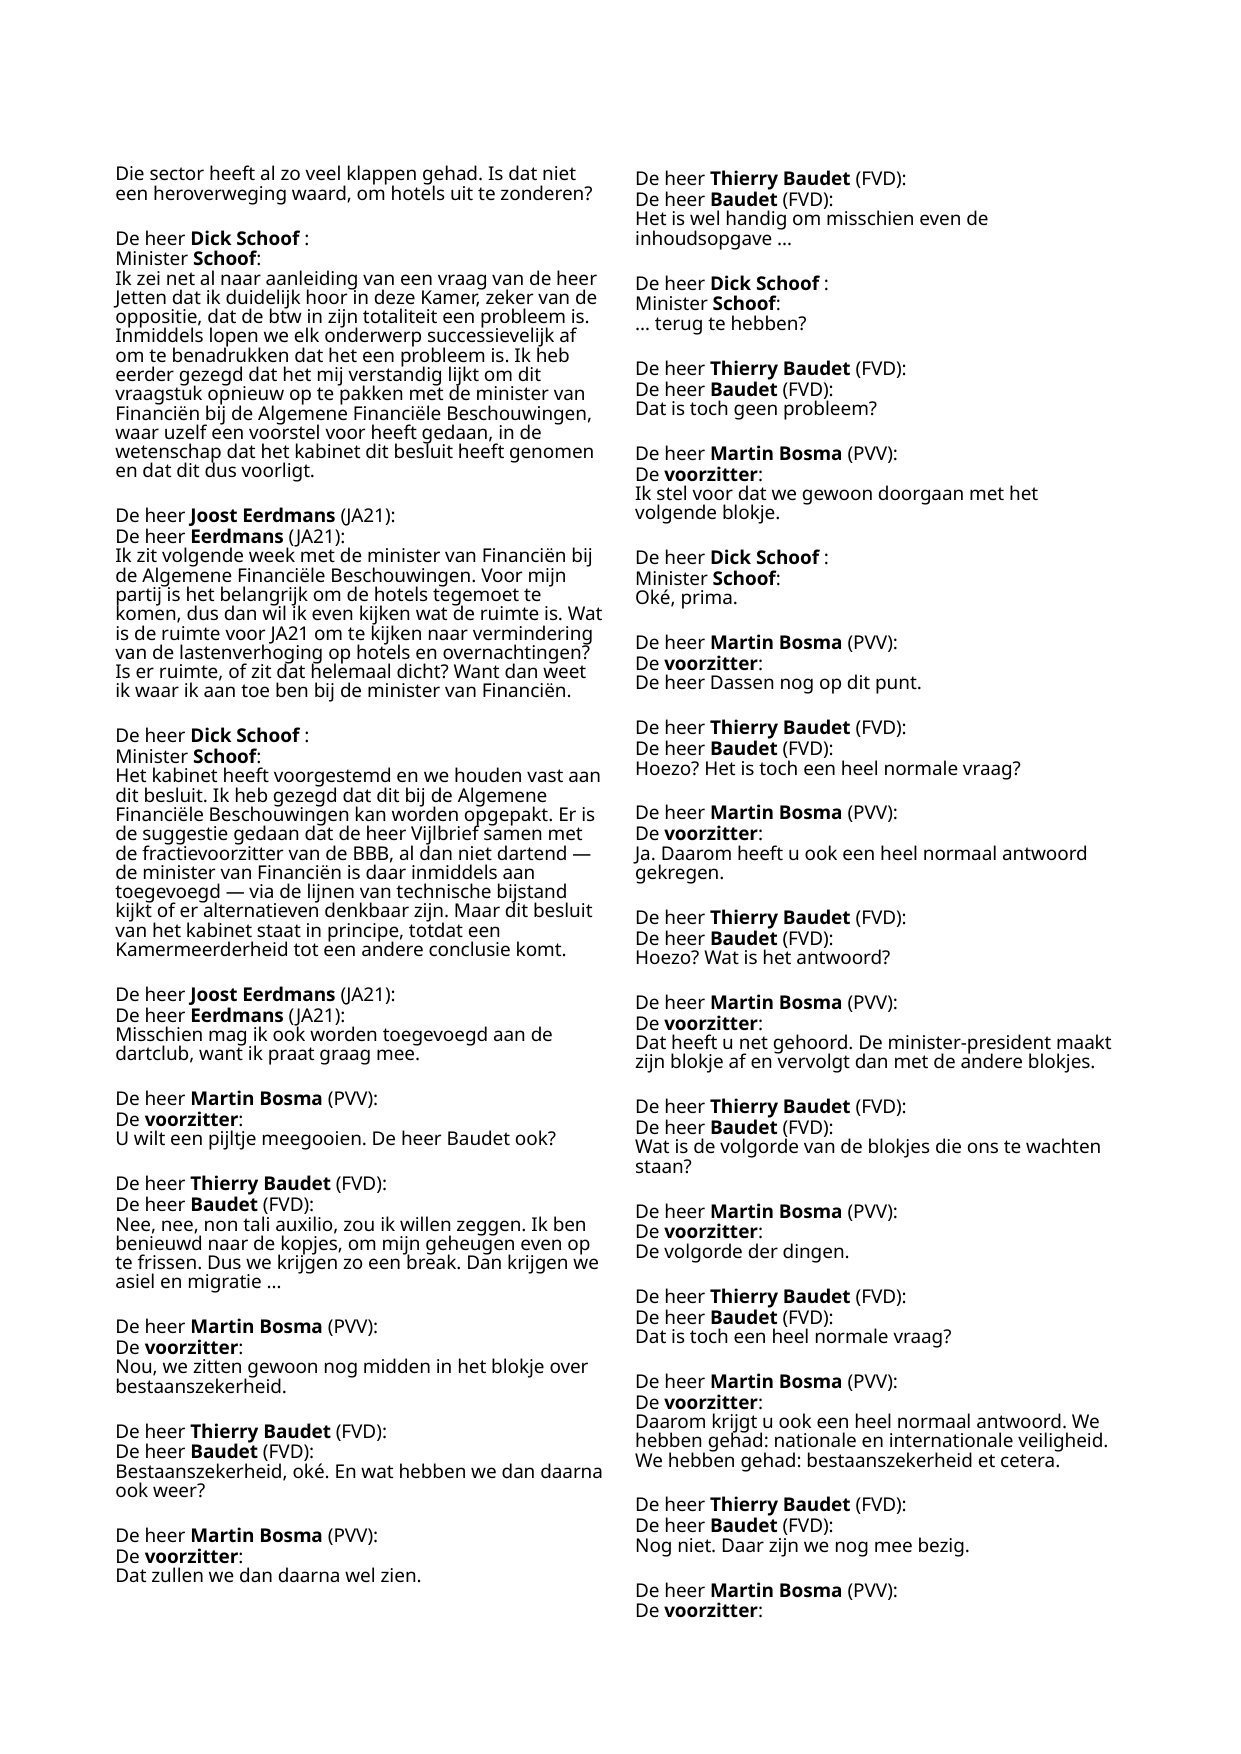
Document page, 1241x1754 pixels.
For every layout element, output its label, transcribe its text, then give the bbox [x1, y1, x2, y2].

text De heer Dassen nog op dit punt. [635, 674, 1125, 694]
text Daarom krijgt u ook een heel normaal antwoord. We hebben gehad: nationale en internationale veiligheid. We hebben gehad: bestaanszekerheid et cetera. [635, 1413, 1125, 1471]
text De voorzitter: [115, 1548, 605, 1567]
text De voorzitter: [635, 1394, 1125, 1413]
text De heer Thierry Baudet (FVD): [635, 355, 1125, 381]
text Misschien mag ik ook worden toegevoegd aan de dartclub, want ik praat graag mee. [115, 1026, 605, 1064]
text Het kabinet heeft voorgestemd en we houden vast aan dit besluit. Ik heb gezegd dat dit bij de Algemene Financiële Beschouwingen kan worden opgepakt. Er is de suggestie gedaan dat de heer Vijlbrief samen met de fractievoorzitter van de BBB, al dan niet dartend — de minister van Financiën is daar inmiddels aan toegevoegd — via de lijnen van technische bijstand kijkt of er alternatieven denkbaar zijn. Maar dit besluit van het kabinet staat in principe, totdat een Kamermeerderheid tot een andere conclusie komt. [115, 767, 605, 960]
text De heer Eerdmans (JA21): [115, 528, 605, 547]
text De voorzitter: [635, 825, 1125, 844]
text De heer Eerdmans (JA21): [115, 1007, 605, 1026]
text De heer Dick Schoof : [635, 544, 1125, 570]
text De heer Baudet (FVD): [635, 1119, 1125, 1138]
text De heer Dick Schoof : [115, 225, 605, 250]
text Het is wel handig om misschien even de inhoudsopgave … [635, 210, 1125, 249]
text Die sector heeft al zo veel klappen gehad. Is dat niet een heroverweging waard, om hotels uit te zonderen? [115, 165, 605, 204]
text De heer Dick Schoof : [635, 270, 1125, 295]
text De volgorde der dingen. [635, 1243, 1125, 1262]
text De heer Baudet (FVD): [635, 740, 1125, 759]
text De heer Baudet (FVD): [635, 381, 1125, 400]
text De voorzitter: [115, 1339, 605, 1358]
text Dat is toch geen probleem? [635, 400, 1125, 419]
text De heer Martin Bosma (PVV): [635, 629, 1125, 655]
text De voorzitter: [635, 466, 1125, 485]
text Hoezo? Wat is het antwoord? [635, 949, 1125, 968]
text De heer Martin Bosma (PVV): [115, 1522, 605, 1548]
text De voorzitter: [635, 655, 1125, 674]
text De heer Martin Bosma (PVV): [115, 1313, 605, 1339]
text Minister Schoof: [115, 748, 605, 767]
text De heer Joost Eerdmans (JA21): [115, 502, 605, 528]
text Minister Schoof: [115, 250, 605, 270]
text De heer Thierry Baudet (FVD): [635, 1283, 1125, 1309]
text De heer Thierry Baudet (FVD): [635, 714, 1125, 740]
text Dat is toch een heel normale vraag? [635, 1328, 1125, 1347]
text De heer Martin Bosma (PVV): [635, 440, 1125, 466]
text Oké, prima. [635, 589, 1125, 608]
text De heer Martin Bosma (PVV): [115, 1085, 605, 1111]
text De heer Martin Bosma (PVV): [635, 1577, 1125, 1602]
text De heer Joost Eerdmans (JA21): [115, 981, 605, 1007]
text … terug te hebben? [635, 315, 1125, 334]
text De heer Thierry Baudet (FVD): [115, 1171, 605, 1196]
text De heer Baudet (FVD): [115, 1443, 605, 1463]
text Ik zei net al naar aanleiding van een vraag van de heer Jetten dat ik duidelijk hoor in deze Kamer, zeker van de oppositie, dat de btw in zijn totaliteit een probleem is. Inmiddels lopen we elk onderwerp successievelijk af om te benadrukken dat het een probleem is. Ik heb eerder gezegd dat het mij verstandig lijkt om dit vraagstuk opnieuw op te pakken met de minister van Financiën bij de Algemene Financiële Beschouwingen, waar uzelf een voorstel voor heeft gedaan, in de wetenschap dat het kabinet dit besluit heeft genomen en dat dit dus voorligt. [115, 270, 605, 482]
text Minister Schoof: [635, 570, 1125, 589]
text De voorzitter: [635, 1015, 1125, 1034]
text Nee, nee, non tali auxilio, zou ik willen zeggen. Ik ben benieuwd naar de kopjes, om mijn geheugen even op te frissen. Dus we krijgen zo een break. Dan krijgen we asiel en migratie … [115, 1216, 605, 1293]
text De heer Martin Bosma (PVV): [635, 1368, 1125, 1394]
text Nog niet. Daar zijn we nog mee bezig. [635, 1537, 1125, 1556]
text Minister Schoof: [635, 295, 1125, 315]
text De heer Baudet (FVD): [635, 930, 1125, 949]
text Nou, we zitten gewoon nog midden in het blokje over bestaanszekerheid. [115, 1358, 605, 1397]
text De voorzitter: [635, 1602, 1125, 1622]
text De heer Thierry Baudet (FVD): [635, 1492, 1125, 1517]
text Hoezo? Het is toch een heel normale vraag? [635, 759, 1125, 779]
text De heer Baudet (FVD): [115, 1196, 605, 1216]
text De heer Martin Bosma (PVV): [635, 989, 1125, 1015]
text De voorzitter: [635, 1223, 1125, 1243]
text Ik stel voor dat we gewoon doorgaan met het volgende blokje. [635, 485, 1125, 523]
text Bestaanszekerheid, oké. En wat hebben we dan daarna ook weer? [115, 1463, 605, 1501]
text De heer Thierry Baudet (FVD): [635, 904, 1125, 930]
text De voorzitter: [115, 1111, 605, 1130]
text Dat zullen we dan daarna wel zien. [115, 1567, 605, 1586]
text Ja. Daarom heeft u ook een heel normaal antwoord gekregen. [635, 844, 1125, 883]
text U wilt een pijltje meegooien. De heer Baudet ook? [115, 1130, 605, 1150]
text De heer Thierry Baudet (FVD): [635, 1093, 1125, 1119]
text De heer Thierry Baudet (FVD): [115, 1418, 605, 1443]
text De heer Baudet (FVD): [635, 191, 1125, 210]
text De heer Martin Bosma (PVV): [635, 799, 1125, 825]
text De heer Baudet (FVD): [635, 1517, 1125, 1537]
text Ik zit volgende week met de minister van Financiën bij de Algemene Financiële Beschouwingen. Voor mijn partij is het belangrijk om de hotels tegemoet te komen, dus dan wil ik even kijken wat de ruimte is. Wat is de ruimte voor JA21 om te kijken naar vermindering van de lastenverhoging op hotels en overnachtingen? Is er ruimte, of zit dat helemaal dicht? Want dan weet ik waar ik aan toe ben bij de minister van Financiën. [115, 547, 605, 702]
text Dat heeft u net gehoord. De minister-president maakt zijn blokje af en vervolgt dan met de andere blokjes. [635, 1034, 1125, 1073]
text De heer Martin Bosma (PVV): [635, 1198, 1125, 1223]
text De heer Thierry Baudet (FVD): [635, 165, 1125, 191]
text De heer Dick Schoof : [115, 722, 605, 748]
text De heer Baudet (FVD): [635, 1309, 1125, 1328]
text Wat is de volgorde van de blokjes die ons te wachten staan? [635, 1138, 1125, 1177]
